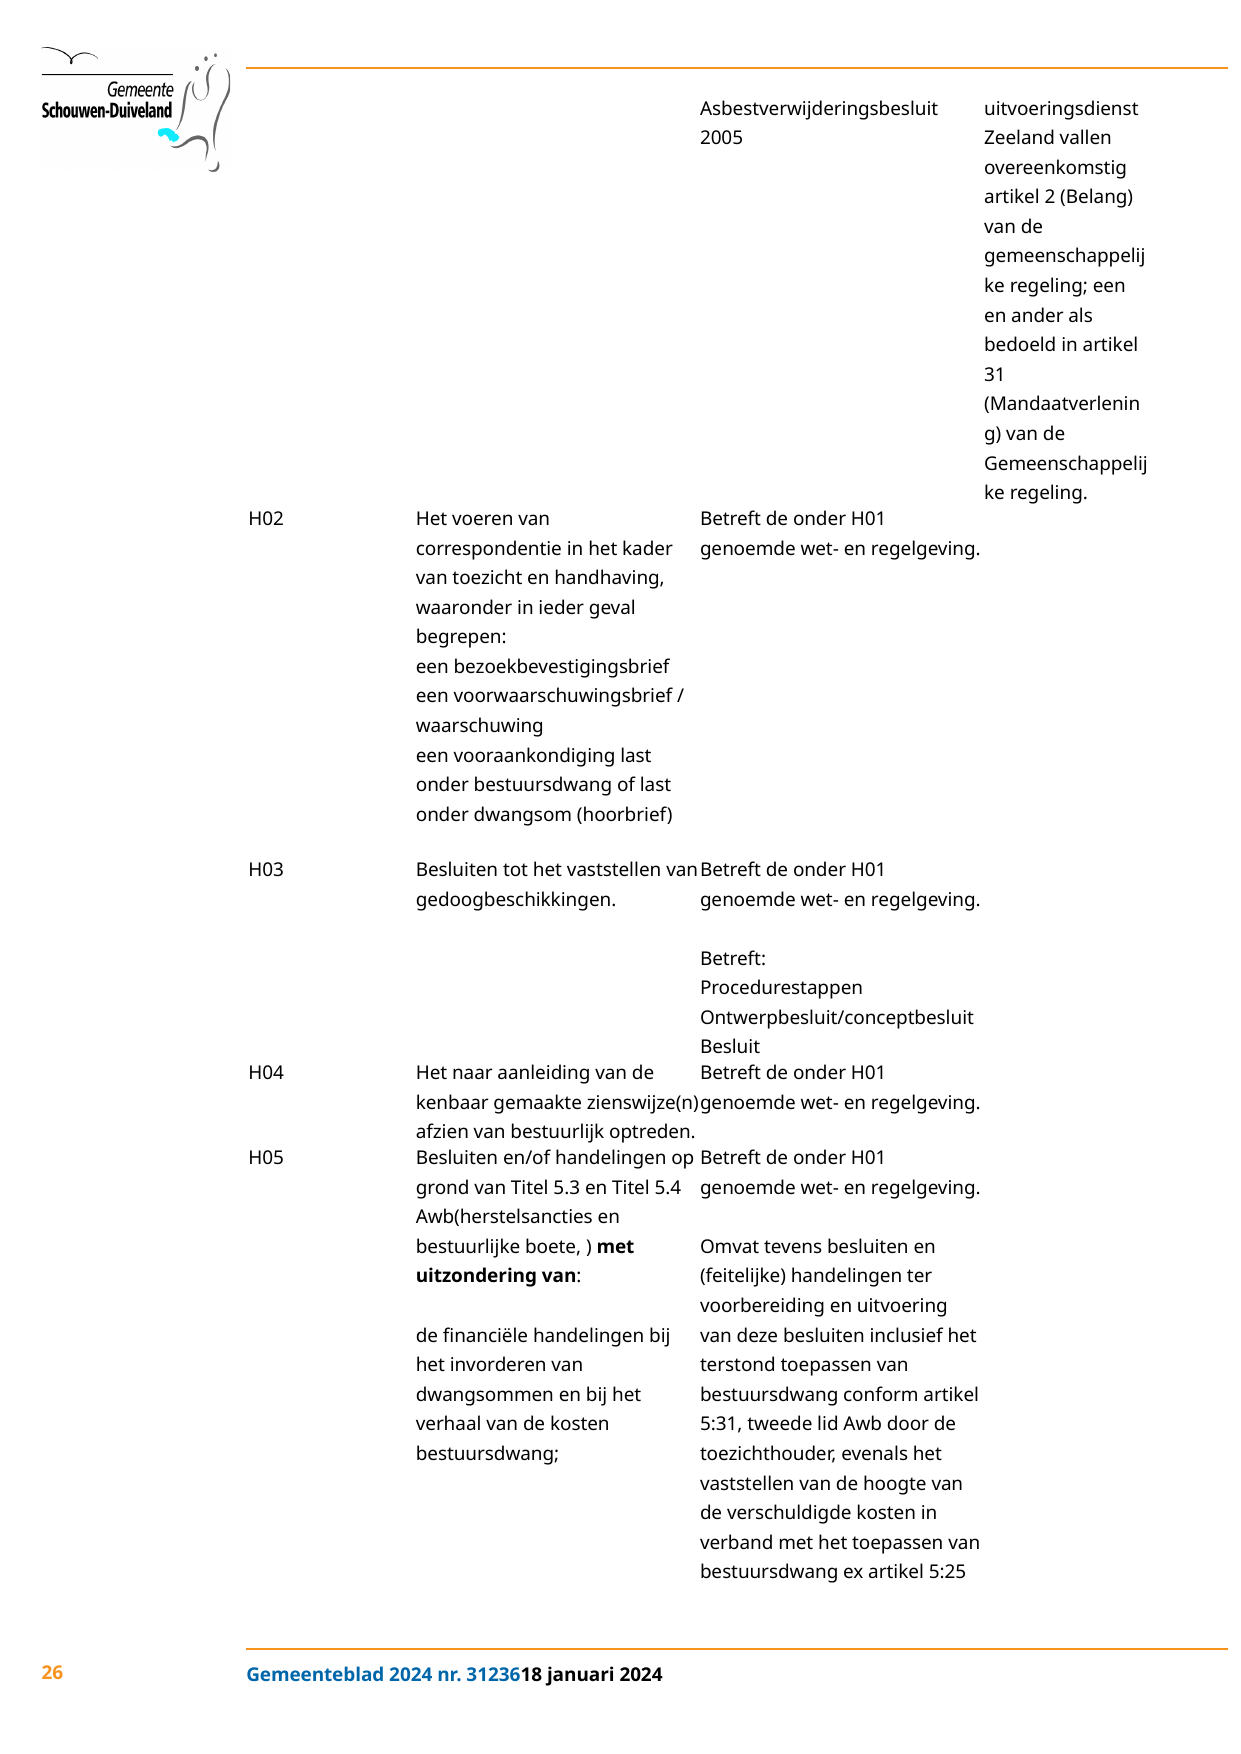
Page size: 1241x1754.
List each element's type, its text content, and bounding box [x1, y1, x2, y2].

table_cell [248, 95, 416, 505]
table_cell Betreft de onder H01 genoemde wet- en regelgeving. [700, 505, 984, 856]
table_cell Asbestverwijderingsbesluit 2005 [700, 95, 984, 505]
table_cell Besluiten tot het vaststellen van gedoogbeschikkingen. [416, 856, 700, 1059]
table_cell Betreft de onder H01 genoemde wet- en regelgeving. [700, 1060, 984, 1144]
table_cell Betreft de onder H01 genoemde wet- en regelgeving. Betreft: Procedurestappen Ontwerpbesluit/conceptbesluit Besluit [700, 856, 984, 1059]
table_cell Besluiten en/of handelingen op grond van Titel 5.3 en Titel 5.4 Awb(herstelsancties en bestuurlijke boete, ) met uitzondering van: de financiële handelingen bij het invorderen van dwangsommen en bij het verhaal van de kosten bestuursdwang; [416, 1144, 700, 1584]
table_cell uitvoeringsdienst Zeeland vallen overeenkomstig artikel 2 (Belang) van de gemeenschappelijke regeling; een en ander als bedoeld in artikel 31 (Mandaatverlening) van de Gemeenschappelijke regeling. [984, 95, 1152, 505]
table_cell [984, 1060, 1152, 1144]
table_cell H04 [248, 1060, 416, 1144]
table_cell H05 [248, 1144, 416, 1584]
picture [41, 47, 231, 172]
table_cell [984, 856, 1152, 1059]
table_cell Betreft de onder H01 genoemde wet- en regelgeving. Omvat tevens besluiten en (feitelijke) handelingen ter voorbereiding en uitvoering van deze besluiten inclusief het terstond toepassen van bestuursdwang conform artikel 5:31, tweede lid Awb door de toezichthouder, evenals het vaststellen van de hoogte van de verschuldigde kosten in verband met het toepassen van bestuursdwang ex artikel 5:25 [700, 1144, 984, 1584]
table_cell H02 [248, 505, 416, 856]
table_cell Het naar aanleiding van de kenbaar gemaakte zienswijze(n) afzien van bestuurlijk optreden. [416, 1060, 700, 1144]
table_cell [416, 95, 700, 505]
table_cell Het voeren van correspondentie in het kader van toezicht en handhaving, waaronder in ieder geval begrepen: een bezoekbevestigingsbrief een voorwaarschuwingsbrief / waarschuwing een vooraankondiging last onder bestuursdwang of last onder dwangsom (hoorbrief) [416, 505, 700, 856]
table_cell [984, 505, 1152, 856]
table_cell [984, 1144, 1152, 1584]
table_cell H03 [248, 856, 416, 1059]
